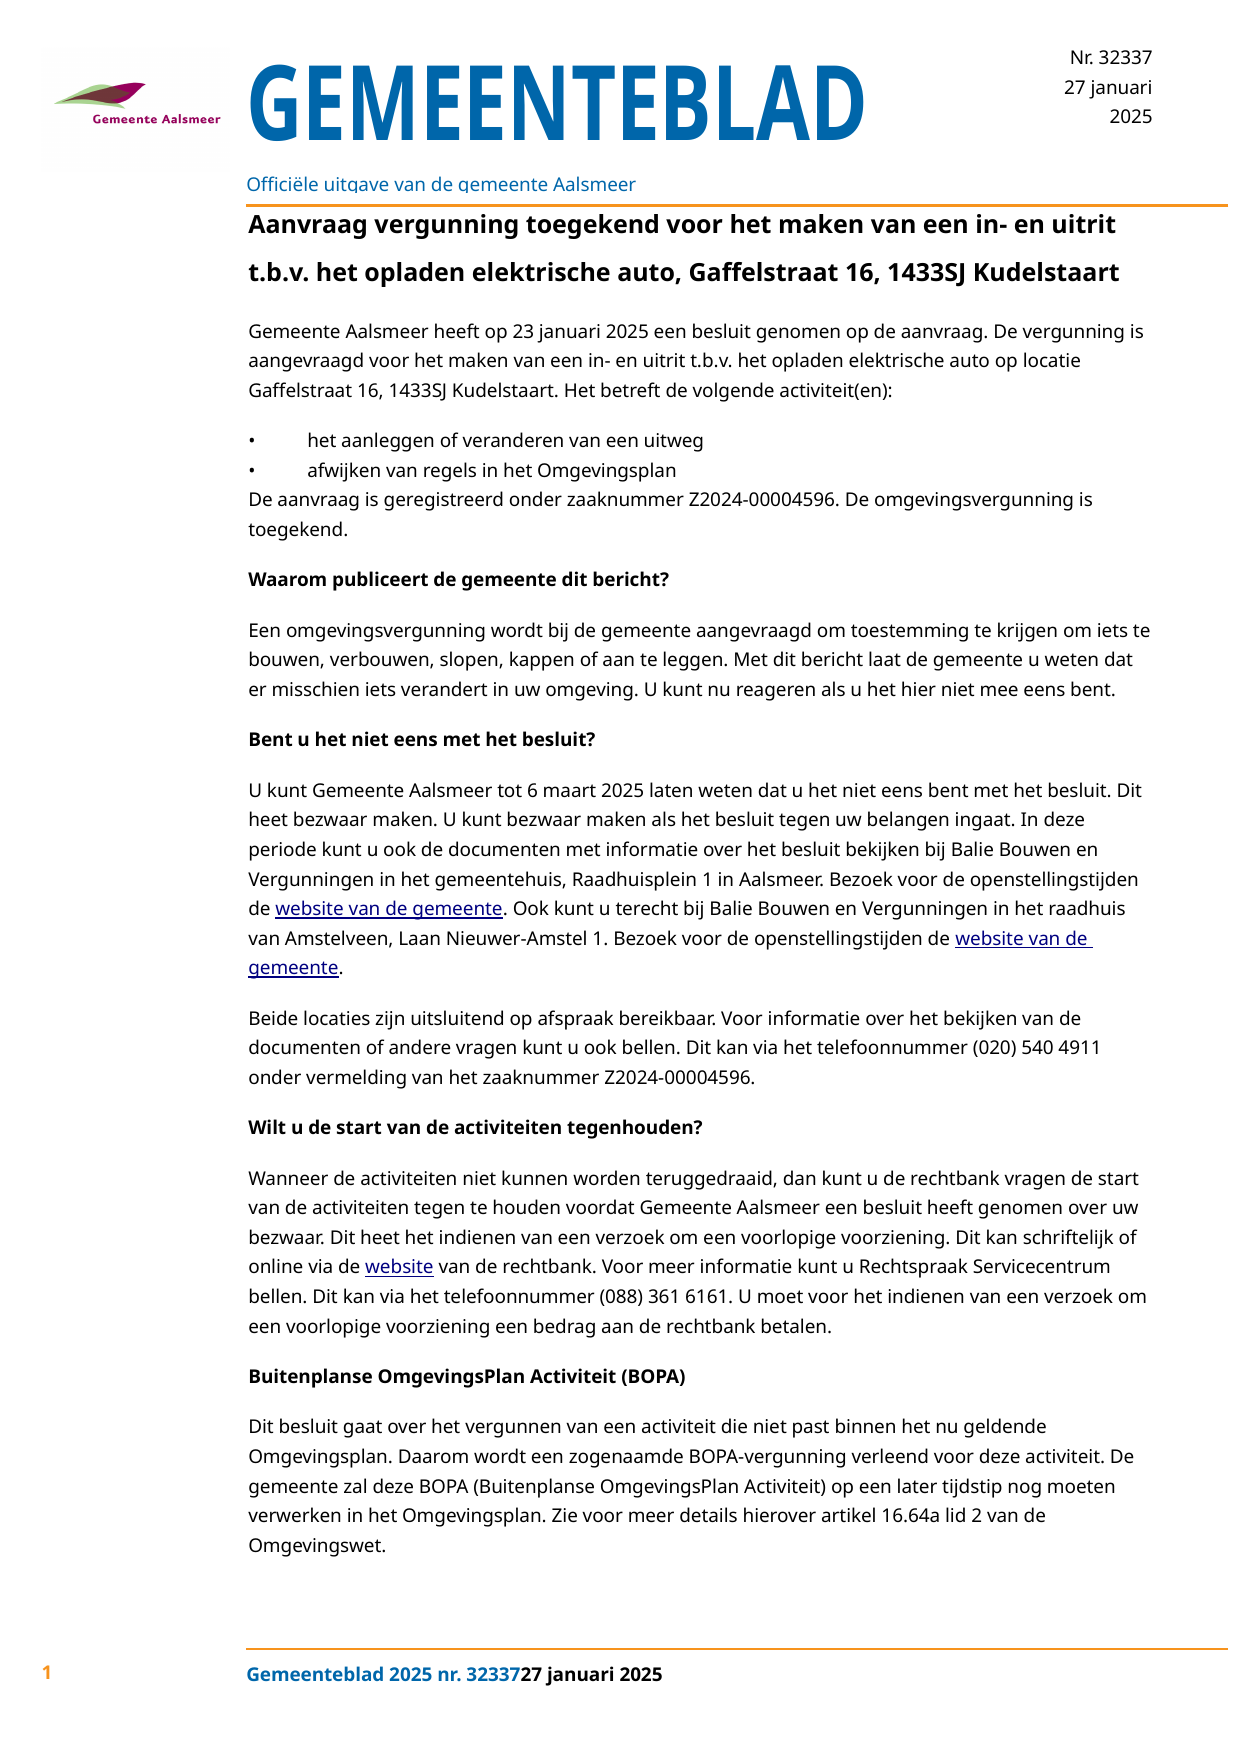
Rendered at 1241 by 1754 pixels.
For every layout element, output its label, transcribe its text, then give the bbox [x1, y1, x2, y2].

text Aanvraag vergunning toegekend voor het maken van een in- en uitrit t.b.v. het opladen elektrische auto, Gaffelstraat 16, 1433SJ Kudelstaart [248, 207, 1152, 288]
text Waarom publiceert de gemeente dit bericht? [248, 567, 1152, 592]
text Bent u het niet eens met het besluit? [248, 727, 1152, 752]
text Dit besluit gaat over het vergunnen van een activiteit die niet past binnen het nu geldende Omgevingsplan. Daarom wordt een zogenaamde BOPA-vergunning verleend voor deze activiteit. De gemeente zal deze BOPA (Buitenplanse OmgevingsPlan Activiteit) op een later tijdstip nog moeten verwerken in het Omgevingsplan. Zie voor meer details hierover artikel 16.64a lid 2 van de Omgevingswet. [248, 1414, 1152, 1558]
text Wilt u de start van de activiteiten tegenhouden? [248, 1114, 1152, 1140]
text Gemeente Aalsmeer heeft op 23 januari 2025 een besluit genomen op de aanvraag. De vergunning is aangevraagd voor het maken van een in- en uitrit t.b.v. het opladen elektrische auto op locatie Gaffelstraat 16, 1433SJ Kudelstaart. Het betreft de volgende activiteit(en): [248, 318, 1152, 403]
list afwijken van regels in het Omgevingsplan [248, 457, 1152, 483]
text Beide locaties zijn uitsluitend op afspraak bereikbaar. Voor informatie over het bekijken van de documenten of andere vragen kunt u ook bellen. Dit kan via het telefoonnummer (020) 540 4911 onder vermelding van het zaaknummer Z2024-00004596. [248, 1005, 1152, 1090]
text Een omgevingsvergunning wordt bij de gemeente aangevraagd om toestemming te krijgen om iets te bouwen, verbouwen, slopen, kappen of aan te leggen. Met dit bericht laat de gemeente u weten dat er misschien iets verandert in uw omgeving. U kunt nu reageren als u het hier niet mee eens bent. [248, 617, 1152, 702]
picture [41, 47, 231, 172]
text Buitenplanse OmgevingsPlan Activiteit (BOPA) [248, 1363, 1152, 1389]
list het aanleggen of veranderen van een uitweg [248, 427, 1152, 453]
text De aanvraag is geregistreerd onder zaaknummer Z2024-00004596. De omgevingsvergunning is toegekend. [248, 487, 1152, 542]
text U kunt Gemeente Aalsmeer tot 6 maart 2025 laten weten dat u het niet eens bent met het besluit. Dit heet bezwaar maken. U kunt bezwaar maken als het besluit tegen uw belangen ingaat. In deze periode kunt u ook de documenten met informatie over het besluit bekijken bij Balie Bouwen en Vergunningen in het gemeentehuis, Raadhuisplein 1 in Aalsmeer. Bezoek voor de openstellingstijden de website van de gemeente. Ook kunt u terecht bij Balie Bouwen en Vergunningen in het raadhuis van Amstelveen, Laan Nieuwer-Amstel 1. Bezoek voor de openstellingstijden de website van de gemeente. [248, 777, 1152, 980]
text Wanneer de activiteiten niet kunnen worden teruggedraaid, dan kunt u de rechtbank vragen de start van de activiteiten tegen te houden voordat Gemeente Aalsmeer een besluit heeft genomen over uw bezwaar. Dit heet het indienen van een verzoek om een voorlopige voorziening. Dit kan schriftelijk of online via de website van de rechtbank. Voor meer informatie kunt u Rechtspraak Servicecentrum bellen. Dit kan via het telefoonnummer (088) 361 6161. U moet voor het indienen van een verzoek om een voorlopige voorziening een bedrag aan de rechtbank betalen. [248, 1165, 1152, 1339]
